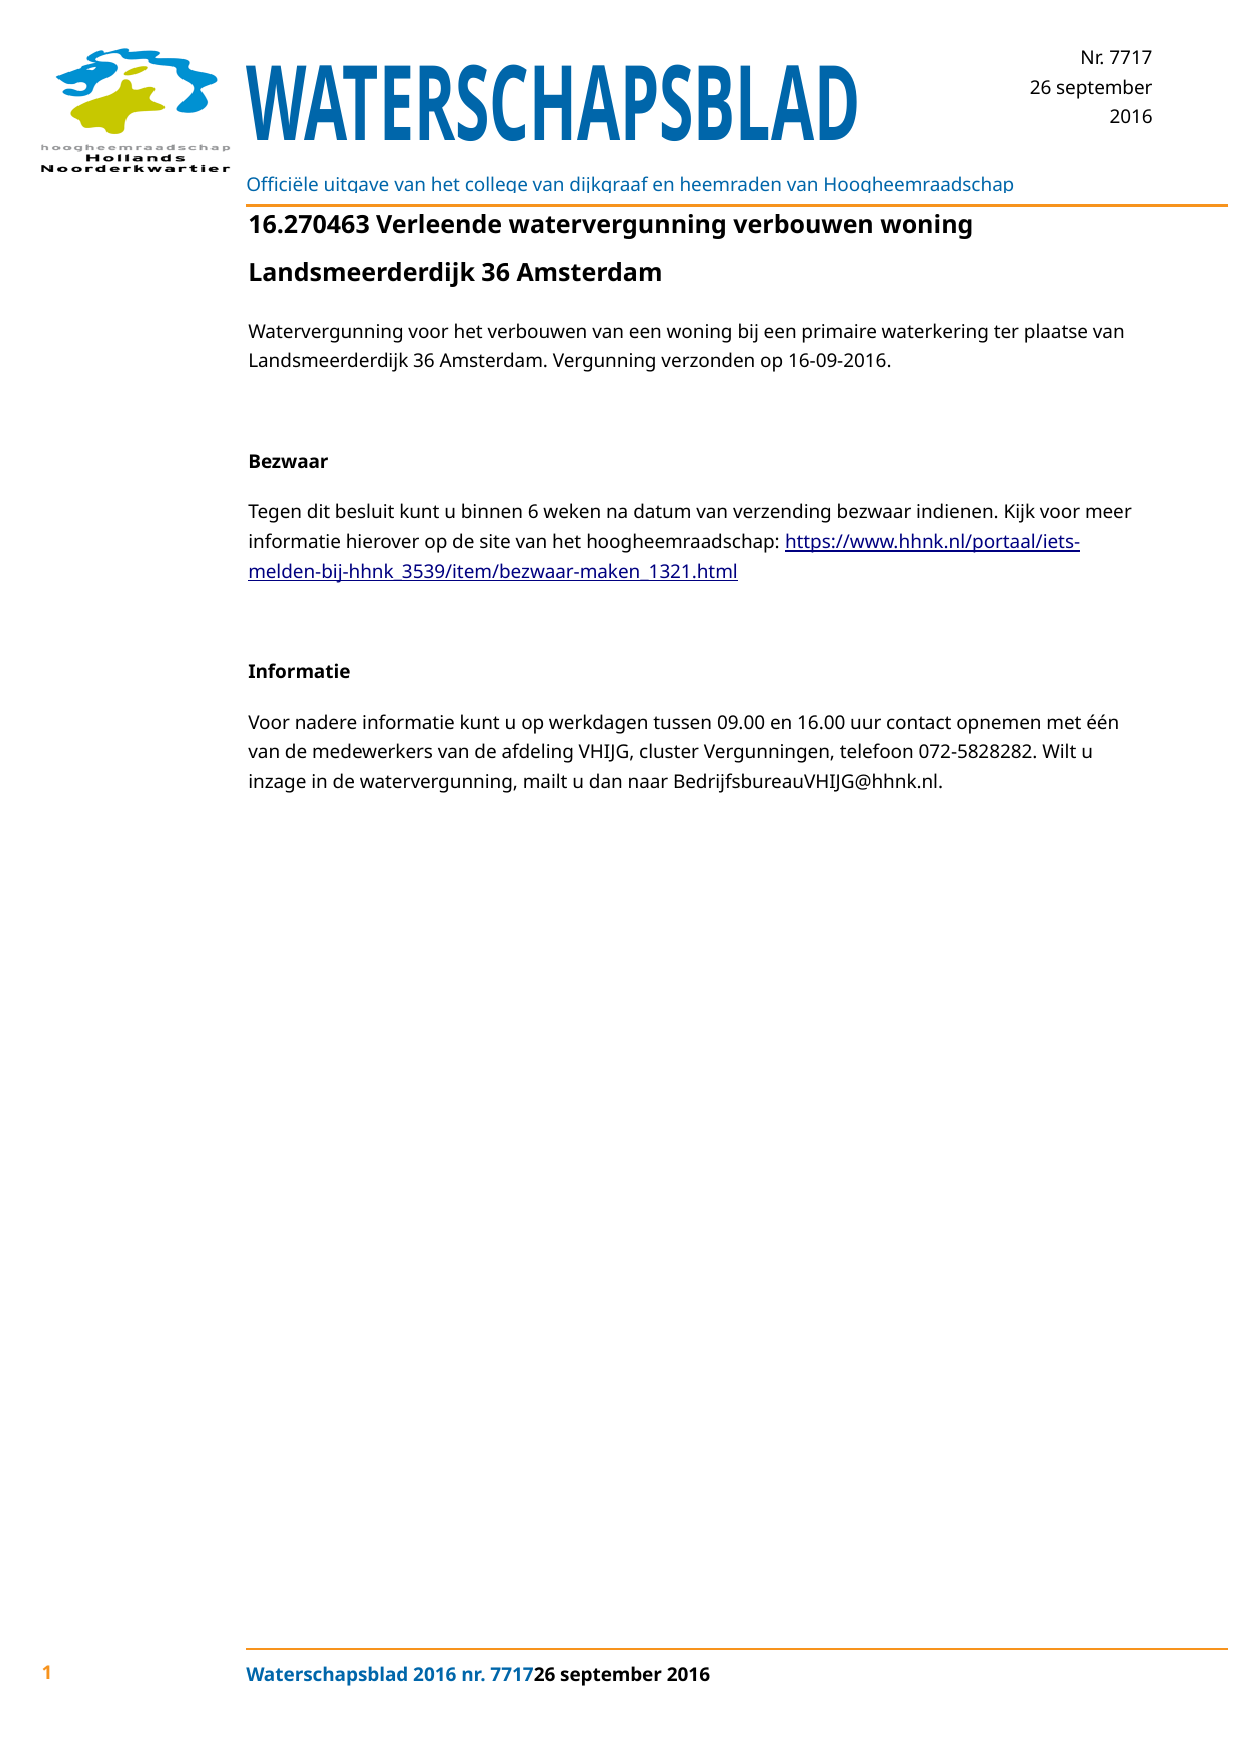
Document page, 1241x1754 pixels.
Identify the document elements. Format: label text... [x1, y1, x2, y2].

text 16.270463 Verleende watervergunning verbouwen woning Landsmeerderdijk 36 Amsterdam [248, 207, 1152, 288]
picture [41, 47, 231, 172]
text Tegen dit besluit kunt u binnen 6 weken na datum van verzending bezwaar indienen. Kijk voor meer informatie hierover op de site van het hoogheemraadschap: https://www.hhnk.nl/portaal/iets-melden-bij-hhnk_3539/item/bezwaar-maken_1321.html [248, 499, 1152, 584]
text Informatie [248, 659, 1152, 684]
text Voor nadere informatie kunt u op werkdagen tussen 09.00 en 16.00 uur contact opnemen met één van de medewerkers van de afdeling VHIJG, cluster Vergunningen, telefoon 072-5828282. Wilt u inzage in de watervergunning, mailt u dan naar BedrijfsbureauVHIJG@hhnk.nl. [248, 709, 1152, 794]
text Watervergunning voor het verbouwen van een woning bij een primaire waterkering ter plaatse van Landsmeerderdijk 36 Amsterdam. Vergunning verzonden op 16-09-2016. [248, 318, 1152, 373]
text Bezwaar [248, 448, 1152, 474]
